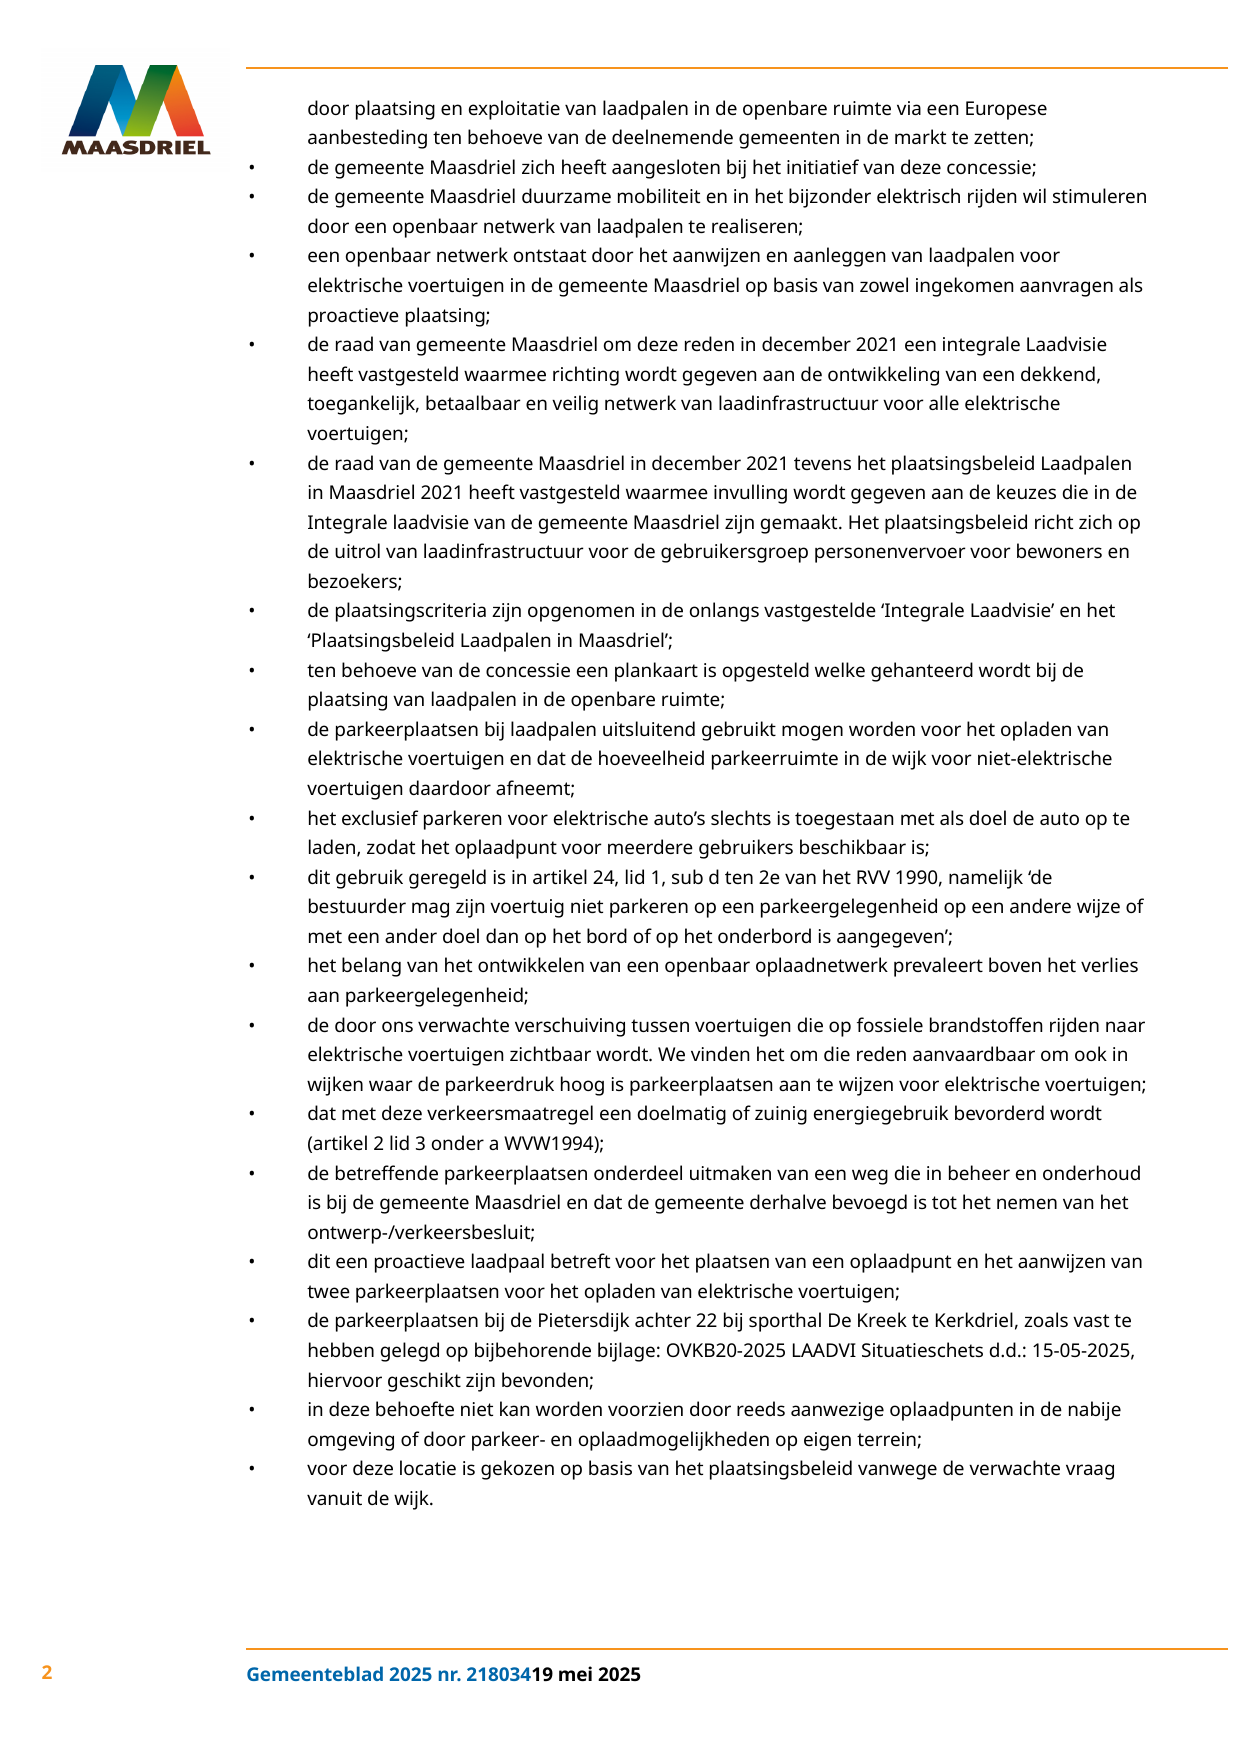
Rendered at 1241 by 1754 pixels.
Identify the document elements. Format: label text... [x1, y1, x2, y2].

list dit een proactieve laadpaal betreft voor het plaatsen van een oplaadpunt en het aanwijzen van twee parkeerplaatsen voor het opladen van elektrische voertuigen; [248, 1248, 1152, 1304]
list de plaatsingscriteria zijn opgenomen in de onlangs vastgestelde ‘Integrale Laadvisie’ en het ‘Plaatsingsbeleid Laadpalen in Maasdriel’; [248, 598, 1152, 653]
list de gemeente Maasdriel zich heeft aangesloten bij het initiatief van deze concessie; [248, 154, 1152, 180]
picture [41, 47, 231, 172]
list de betreffende parkeerplaatsen onderdeel uitmaken van een weg die in beheer en onderhoud is bij de gemeente Maasdriel en dat de gemeente derhalve bevoegd is tot het nemen van het ontwerp-/verkeersbesluit; [248, 1160, 1152, 1245]
list de raad van de gemeente Maasdriel in december 2021 tevens het plaatsingsbeleid Laadpalen in Maasdriel 2021 heeft vastgesteld waarmee invulling wordt gegeven aan de keuzes die in de Integrale laadvisie van de gemeente Maasdriel zijn gemaakt. Het plaatsingsbeleid richt zich op de uitrol van laadinfrastructuur voor de gebruikersgroep personenvervoer voor bewoners en bezoekers; [248, 450, 1152, 594]
list dit gebruik geregeld is in artikel 24, lid 1, sub d ten 2e van het RVV 1990, namelijk ‘de bestuurder mag zijn voertuig niet parkeren op een parkeergelegenheid op een andere wijze of met een ander doel dan op het bord of op het onderbord is aangegeven’; [248, 864, 1152, 949]
list de door ons verwachte verschuiving tussen voertuigen die op fossiele brandstoffen rijden naar elektrische voertuigen zichtbaar wordt. We vinden het om die reden aanvaardbaar om ook in wijken waar de parkeerdruk hoog is parkeerplaatsen aan te wijzen voor elektrische voertuigen; [248, 1012, 1152, 1097]
list een openbaar netwerk ontstaat door het aanwijzen en aanleggen van laadpalen voor elektrische voertuigen in de gemeente Maasdriel op basis van zowel ingekomen aanvragen als proactieve plaatsing; [248, 243, 1152, 328]
list door plaatsing en exploitatie van laadpalen in de openbare ruimte via een Europese aanbesteding ten behoeve van de deelnemende gemeenten in de markt te zetten; [248, 95, 1152, 150]
list de parkeerplaatsen bij de Pietersdijk achter 22 bij sporthal De Kreek te Kerkdriel, zoals vast te hebben gelegd op bijbehorende bijlage: OVKB20-2025 LAADVI Situatieschets d.d.: 15-05-2025, hiervoor geschikt zijn bevonden; [248, 1308, 1152, 1393]
list het exclusief parkeren voor elektrische auto’s slechts is toegestaan met als doel de auto op te laden, zodat het oplaadpunt voor meerdere gebruikers beschikbaar is; [248, 805, 1152, 860]
list de raad van gemeente Maasdriel om deze reden in december 2021 een integrale Laadvisie heeft vastgesteld waarmee richting wordt gegeven aan de ontwikkeling van een dekkend, toegankelijk, betaalbaar en veilig netwerk van laadinfrastructuur voor alle elektrische voertuigen; [248, 331, 1152, 446]
list in deze behoefte niet kan worden voorzien door reeds aanwezige oplaadpunten in de nabije omgeving of door parkeer- en oplaadmogelijkheden op eigen terrein; [248, 1396, 1152, 1452]
list de gemeente Maasdriel duurzame mobiliteit en in het bijzonder elektrisch rijden wil stimuleren door een openbaar netwerk van laadpalen te realiseren; [248, 183, 1152, 239]
list de parkeerplaatsen bij laadpalen uitsluitend gebruikt mogen worden voor het opladen van elektrische voertuigen en dat de hoeveelheid parkeerruimte in de wijk voor niet-elektrische voertuigen daardoor afneemt; [248, 716, 1152, 801]
list voor deze locatie is gekozen op basis van het plaatsingsbeleid vanwege de verwachte vraag vanuit de wijk. [248, 1456, 1152, 1511]
list dat met deze verkeersmaatregel een doelmatig of zuinig energiegebruik bevorderd wordt (artikel 2 lid 3 onder a WVW1994); [248, 1101, 1152, 1156]
list het belang van het ontwikkelen van een openbaar oplaadnetwerk prevaleert boven het verlies aan parkeergelegenheid; [248, 953, 1152, 1008]
list ten behoeve van de concessie een plankaart is opgesteld welke gehanteerd wordt bij de plaatsing van laadpalen in de openbare ruimte; [248, 657, 1152, 712]
